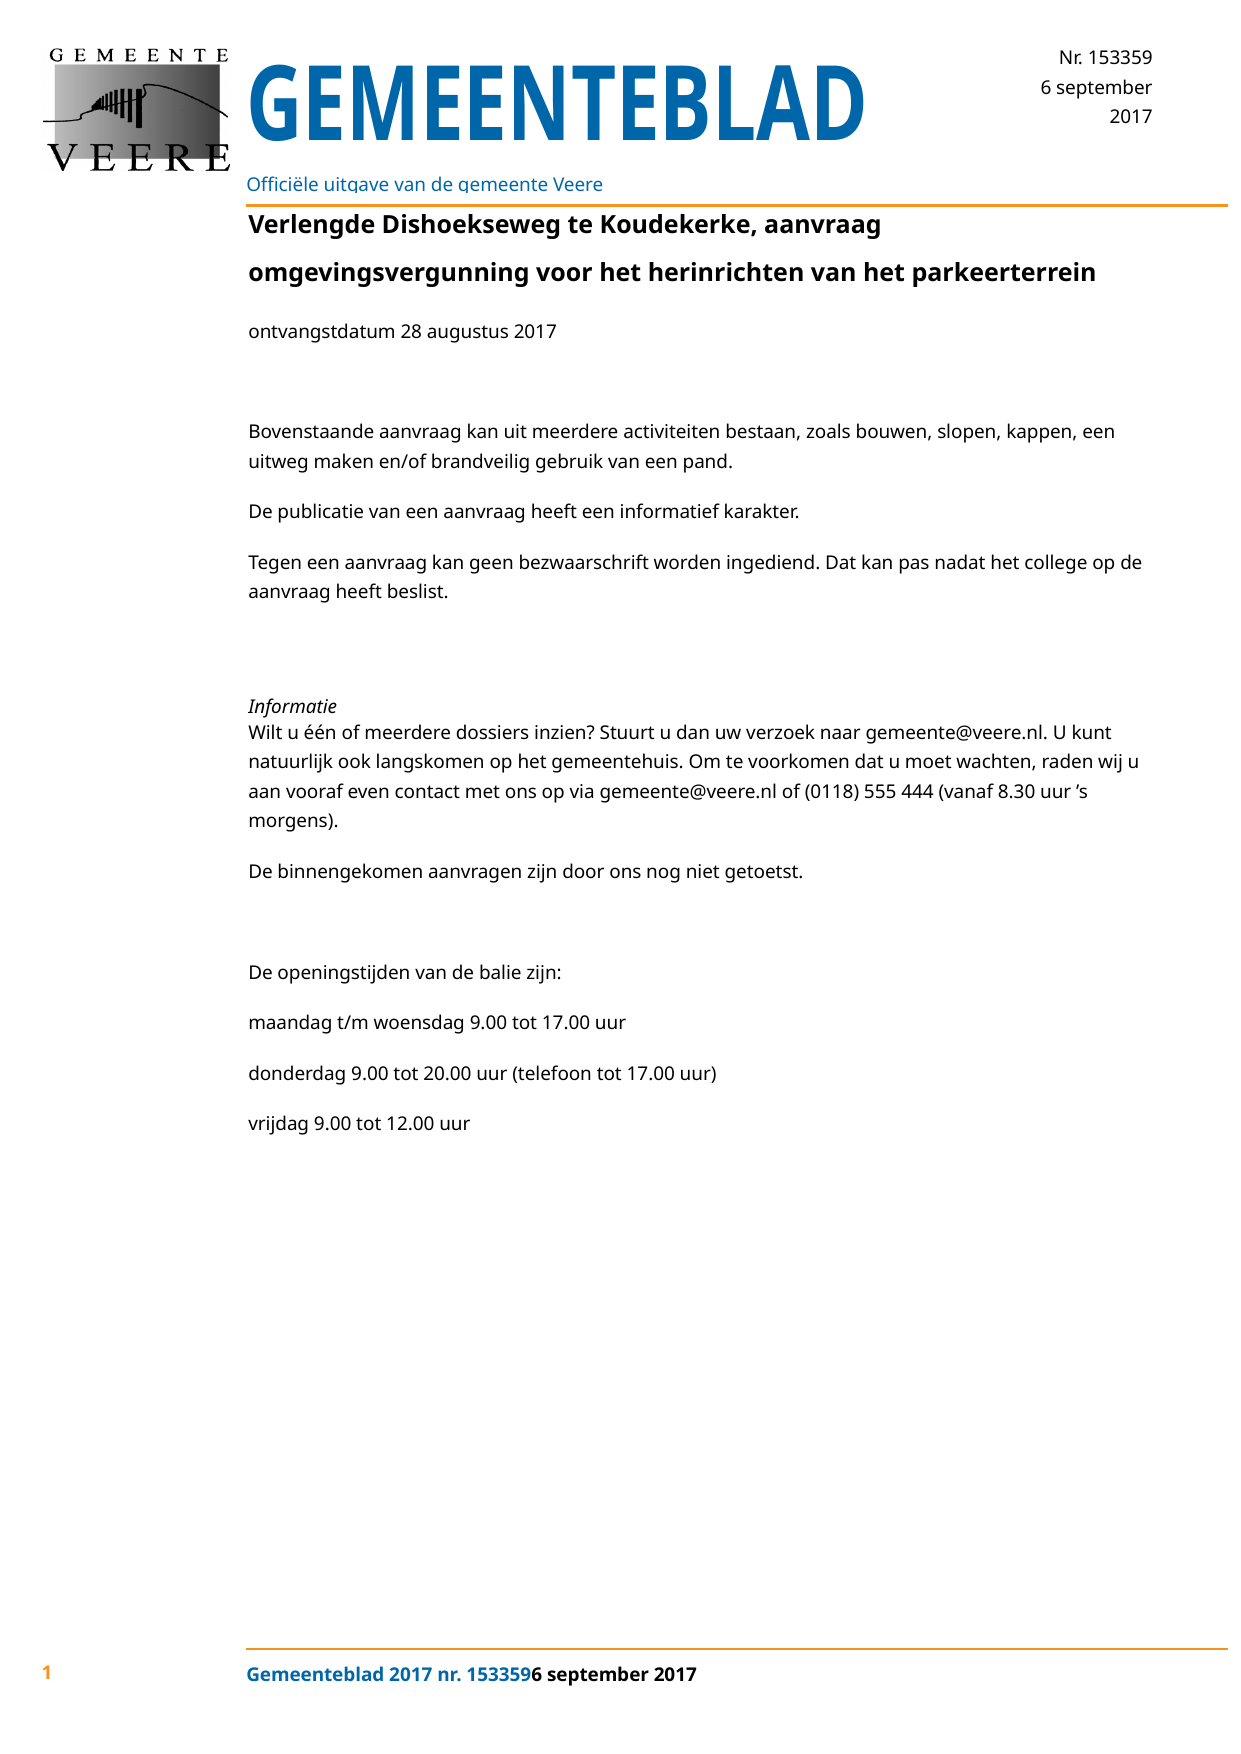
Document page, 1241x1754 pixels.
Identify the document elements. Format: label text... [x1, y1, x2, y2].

text ontvangstdatum 28 augustus 2017 [248, 318, 1152, 344]
text donderdag 9.00 tot 20.00 uur (telefoon tot 17.00 uur) [248, 1060, 1152, 1085]
text Wilt u één of meerdere dossiers inzien? Stuurt u dan uw verzoek naar gemeente@veere.nl. U kunt natuurlijk ook langskomen op het gemeentehuis. Om te voorkomen dat u moet wachten, raden wij u aan vooraf even contact met ons op via gemeente@veere.nl of (0118) 555 444 (vanaf 8.30 uur ’s morgens). [248, 719, 1152, 833]
picture [41, 47, 231, 172]
text De openingstijden van de balie zijn: [248, 959, 1152, 984]
text vrijdag 9.00 tot 12.00 uur [248, 1110, 1152, 1136]
text Verlengde Dishoekseweg te Koudekerke, aanvraag omgevingsvergunning voor het herinrichten van het parkeerterrein [248, 207, 1152, 288]
text Tegen een aanvraag kan geen bezwaarschrift worden ingediend. Dat kan pas nadat het college op de aanvraag heeft beslist. [248, 549, 1152, 604]
text Bovenstaande aanvraag kan uit meerdere activiteiten bestaan, zoals bouwen, slopen, kappen, een uitweg maken en/of brandveilig gebruik van een pand. [248, 419, 1152, 474]
text Informatie [248, 693, 1152, 719]
text De publicatie van een aanvraag heeft een informatief karakter. [248, 499, 1152, 524]
text maandag t/m woensdag 9.00 tot 17.00 uur [248, 1009, 1152, 1035]
text De binnengekomen aanvragen zijn door ons nog niet getoetst. [248, 858, 1152, 884]
